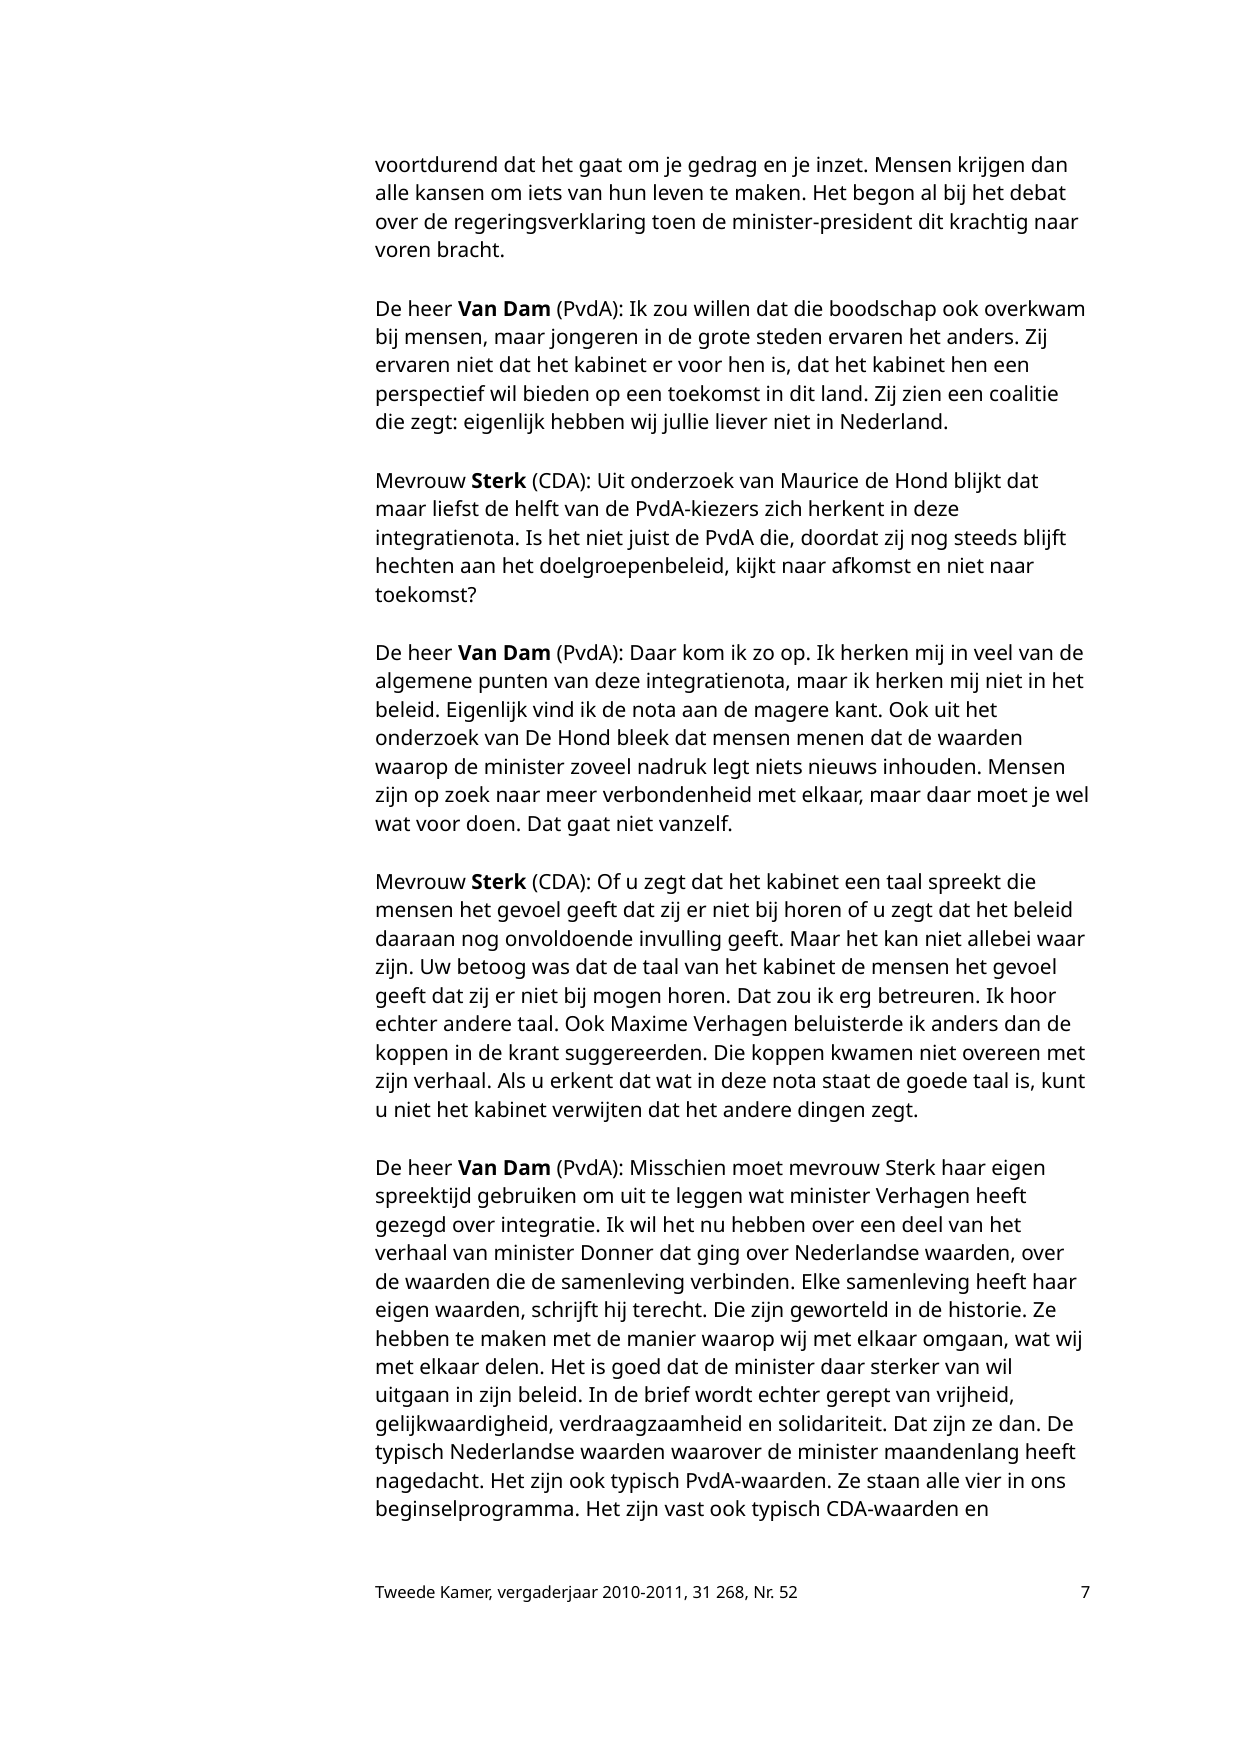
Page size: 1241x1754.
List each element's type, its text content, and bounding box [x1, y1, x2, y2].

text De heer Van Dam (PvdA): Ik zou willen dat die boodschap ook overkwam bij mensen, maar jongeren in de grote steden ervaren het anders. Zij ervaren niet dat het kabinet er voor hen is, dat het kabinet hen een perspectief wil bieden op een toekomst in dit land. Zij zien een coalitie die zegt: eigenlijk hebben wij jullie liever niet in Nederland. [375, 294, 1090, 436]
text Mevrouw Sterk (CDA): Uit onderzoek van Maurice de Hond blijkt dat maar liefst de helft van de PvdA-kiezers zich herkent in deze integratienota. Is het niet juist de PvdA die, doordat zij nog steeds blijft hechten aan het doelgroepenbeleid, kijkt naar afkomst en niet naar toekomst? [375, 466, 1090, 608]
text voortdurend dat het gaat om je gedrag en je inzet. Mensen krijgen dan alle kansen om iets van hun leven te maken. Het begon al bij het debat over de regeringsverklaring toen de minister-president dit krachtig naar voren bracht. [375, 150, 1090, 264]
text De heer Van Dam (PvdA): Daar kom ik zo op. Ik herken mij in veel van de algemene punten van deze integratienota, maar ik herken mij niet in het beleid. Eigenlijk vind ik de nota aan de magere kant. Ook uit het onderzoek van De Hond bleek dat mensen menen dat de waarden waarop de minister zoveel nadruk legt niets nieuws inhouden. Mensen zijn op zoek naar meer verbondenheid met elkaar, maar daar moet je wel wat voor doen. Dat gaat niet vanzelf. [375, 638, 1090, 837]
text Mevrouw Sterk (CDA): Of u zegt dat het kabinet een taal spreekt die mensen het gevoel geeft dat zij er niet bij horen of u zegt dat het beleid daaraan nog onvoldoende invulling geeft. Maar het kan niet allebei waar zijn. Uw betoog was dat de taal van het kabinet de mensen het gevoel geeft dat zij er niet bij mogen horen. Dat zou ik erg betreuren. Ik hoor echter andere taal. Ook Maxime Verhagen beluisterde ik anders dan de koppen in de krant suggereerden. Die koppen kwamen niet overeen met zijn verhaal. Als u erkent dat wat in deze nota staat de goede taal is, kunt u niet het kabinet verwijten dat het andere dingen zegt. [375, 867, 1090, 1123]
text De heer Van Dam (PvdA): Misschien moet mevrouw Sterk haar eigen spreektijd gebruiken om uit te leggen wat minister Verhagen heeft gezegd over integratie. Ik wil het nu hebben over een deel van het verhaal van minister Donner dat ging over Nederlandse waarden, over de waarden die de samenleving verbinden. Elke samenleving heeft haar eigen waarden, schrijft hij terecht. Die zijn geworteld in de historie. Ze hebben te maken met de manier waarop wij met elkaar omgaan, wat wij met elkaar delen. Het is goed dat de minister daar sterker van wil uitgaan in zijn beleid. In de brief wordt echter gerept van vrijheid, gelijkwaardigheid, verdraagzaamheid en solidariteit. Dat zijn ze dan. De typisch Nederlandse waarden waarover de minister maandenlang heeft nagedacht. Het zijn ook typisch PvdA-waarden. Ze staan alle vier in ons beginselprogramma. Het zijn vast ook typisch CDA-waarden en [375, 1153, 1090, 1523]
